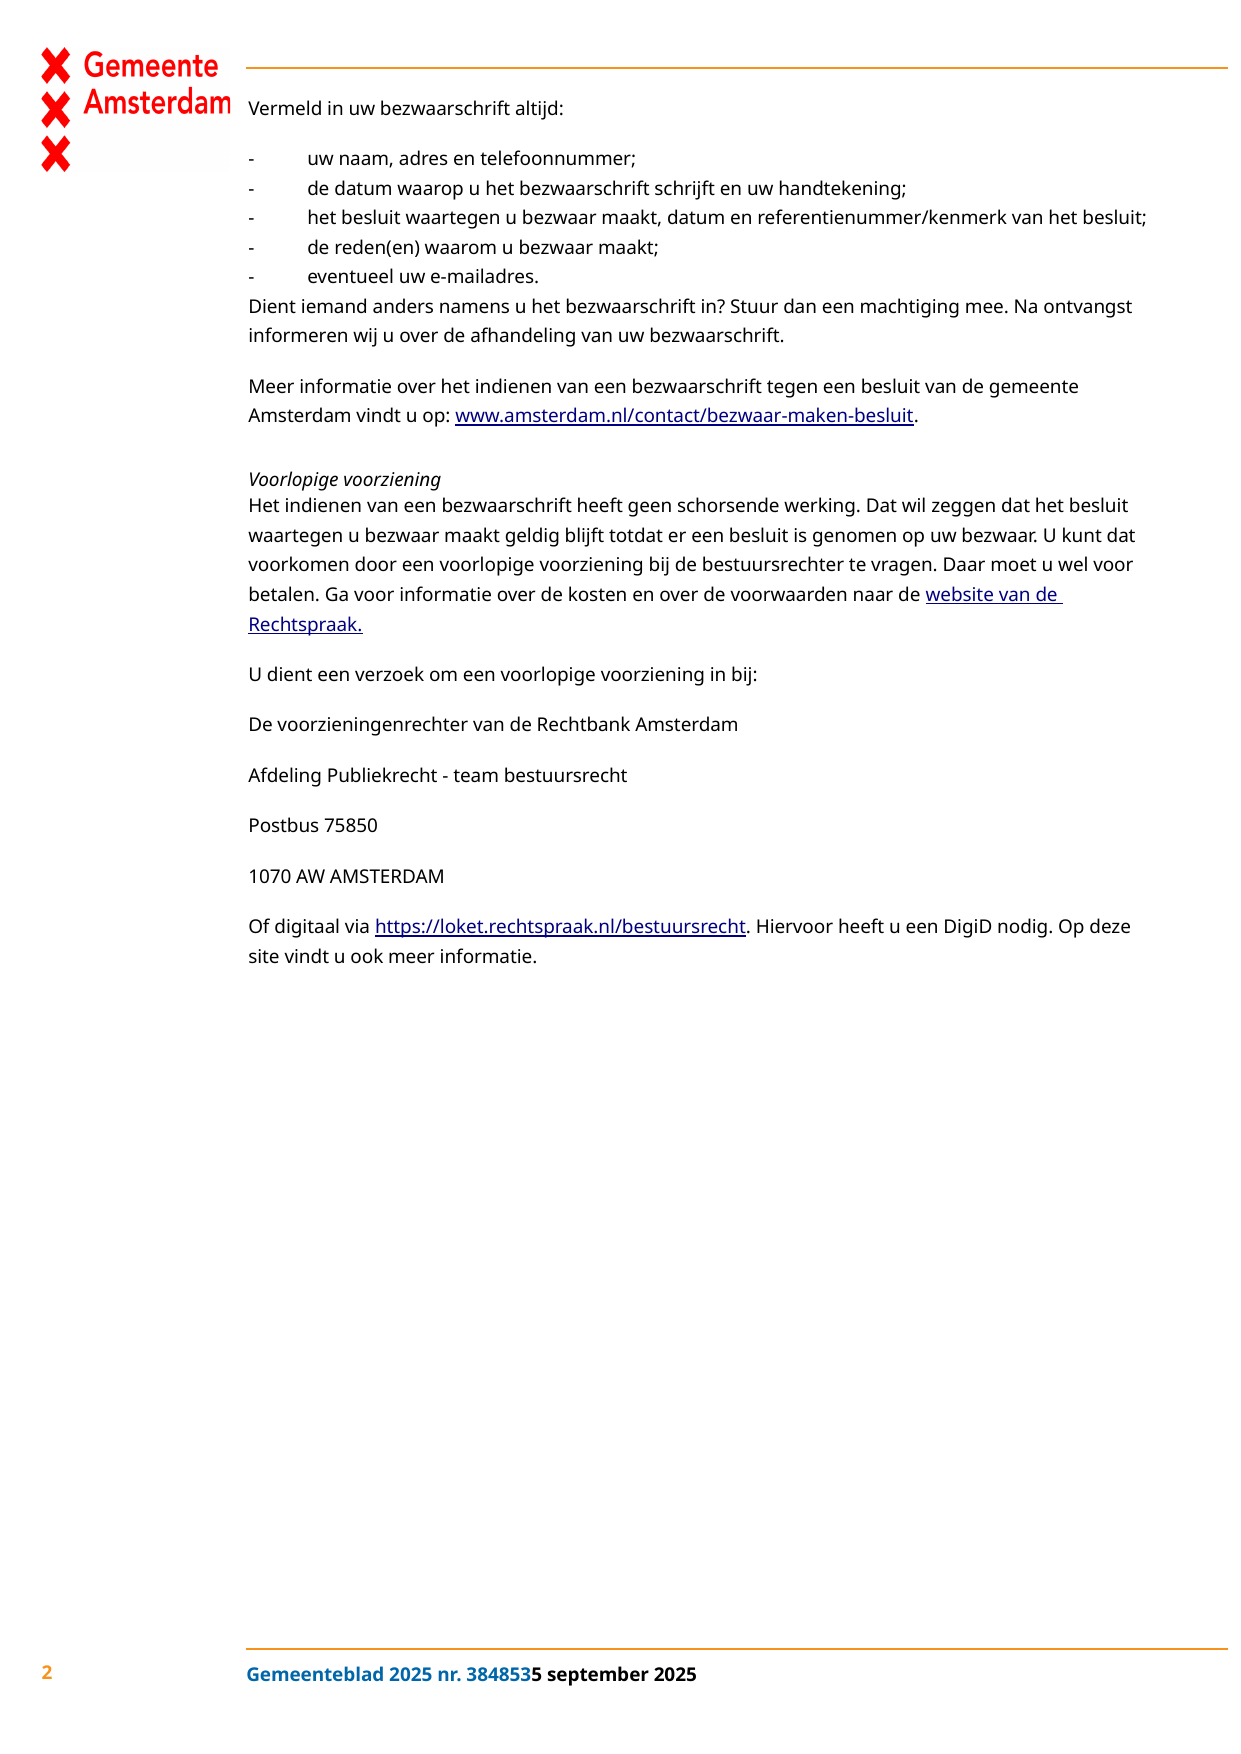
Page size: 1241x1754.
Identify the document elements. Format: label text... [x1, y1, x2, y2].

text Het indienen van een bezwaarschrift heeft geen schorsende werking. Dat wil zeggen dat het besluit waartegen u bezwaar maakt geldig blijft totdat er een besluit is genomen op uw bezwaar. U kunt dat voorkomen door een voorlopige voorziening bij de bestuursrechter te vragen. Daar moet u wel voor betalen. Ga voor informatie over de kosten en over de voorwaarden naar de website van de Rechtspraak. [248, 492, 1152, 636]
text U dient een verzoek om een voorlopige voorziening in bij: [248, 661, 1152, 687]
list uw naam, adres en telefoonnummer; [248, 145, 1152, 171]
text Voorlopige voorziening [248, 467, 1152, 492]
text Afdeling Publiekrecht - team bestuursrecht [248, 762, 1152, 788]
text Dient iemand anders namens u het bezwaarschrift in? Stuur dan een machtiging mee. Na ontvangst informeren wij u over de afhandeling van uw bezwaarschrift. [248, 293, 1152, 348]
text Vermeld in uw bezwaarschrift altijd: [248, 95, 1152, 121]
text Postbus 75850 [248, 812, 1152, 838]
list de reden(en) waarom u bezwaar maakt; [248, 234, 1152, 260]
list eventueel uw e-mailadres. [248, 263, 1152, 289]
picture [41, 47, 231, 172]
text De voorzieningenrechter van de Rechtbank Amsterdam [248, 712, 1152, 737]
list het besluit waartegen u bezwaar maakt, datum en referentienummer/kenmerk van het besluit; [248, 204, 1152, 230]
text 1070 AW AMSTERDAM [248, 863, 1152, 888]
list de datum waarop u het bezwaarschrift schrijft en uw handtekening; [248, 175, 1152, 201]
text Of digitaal via https://loket.rechtspraak.nl/bestuursrecht. Hiervoor heeft u een DigiD nodig. Op deze site vindt u ook meer informatie. [248, 913, 1152, 968]
text Meer informatie over het indienen van een bezwaarschrift tegen een besluit van de gemeente Amsterdam vindt u op: www.amsterdam.nl/contact/bezwaar-maken-besluit. [248, 373, 1152, 428]
